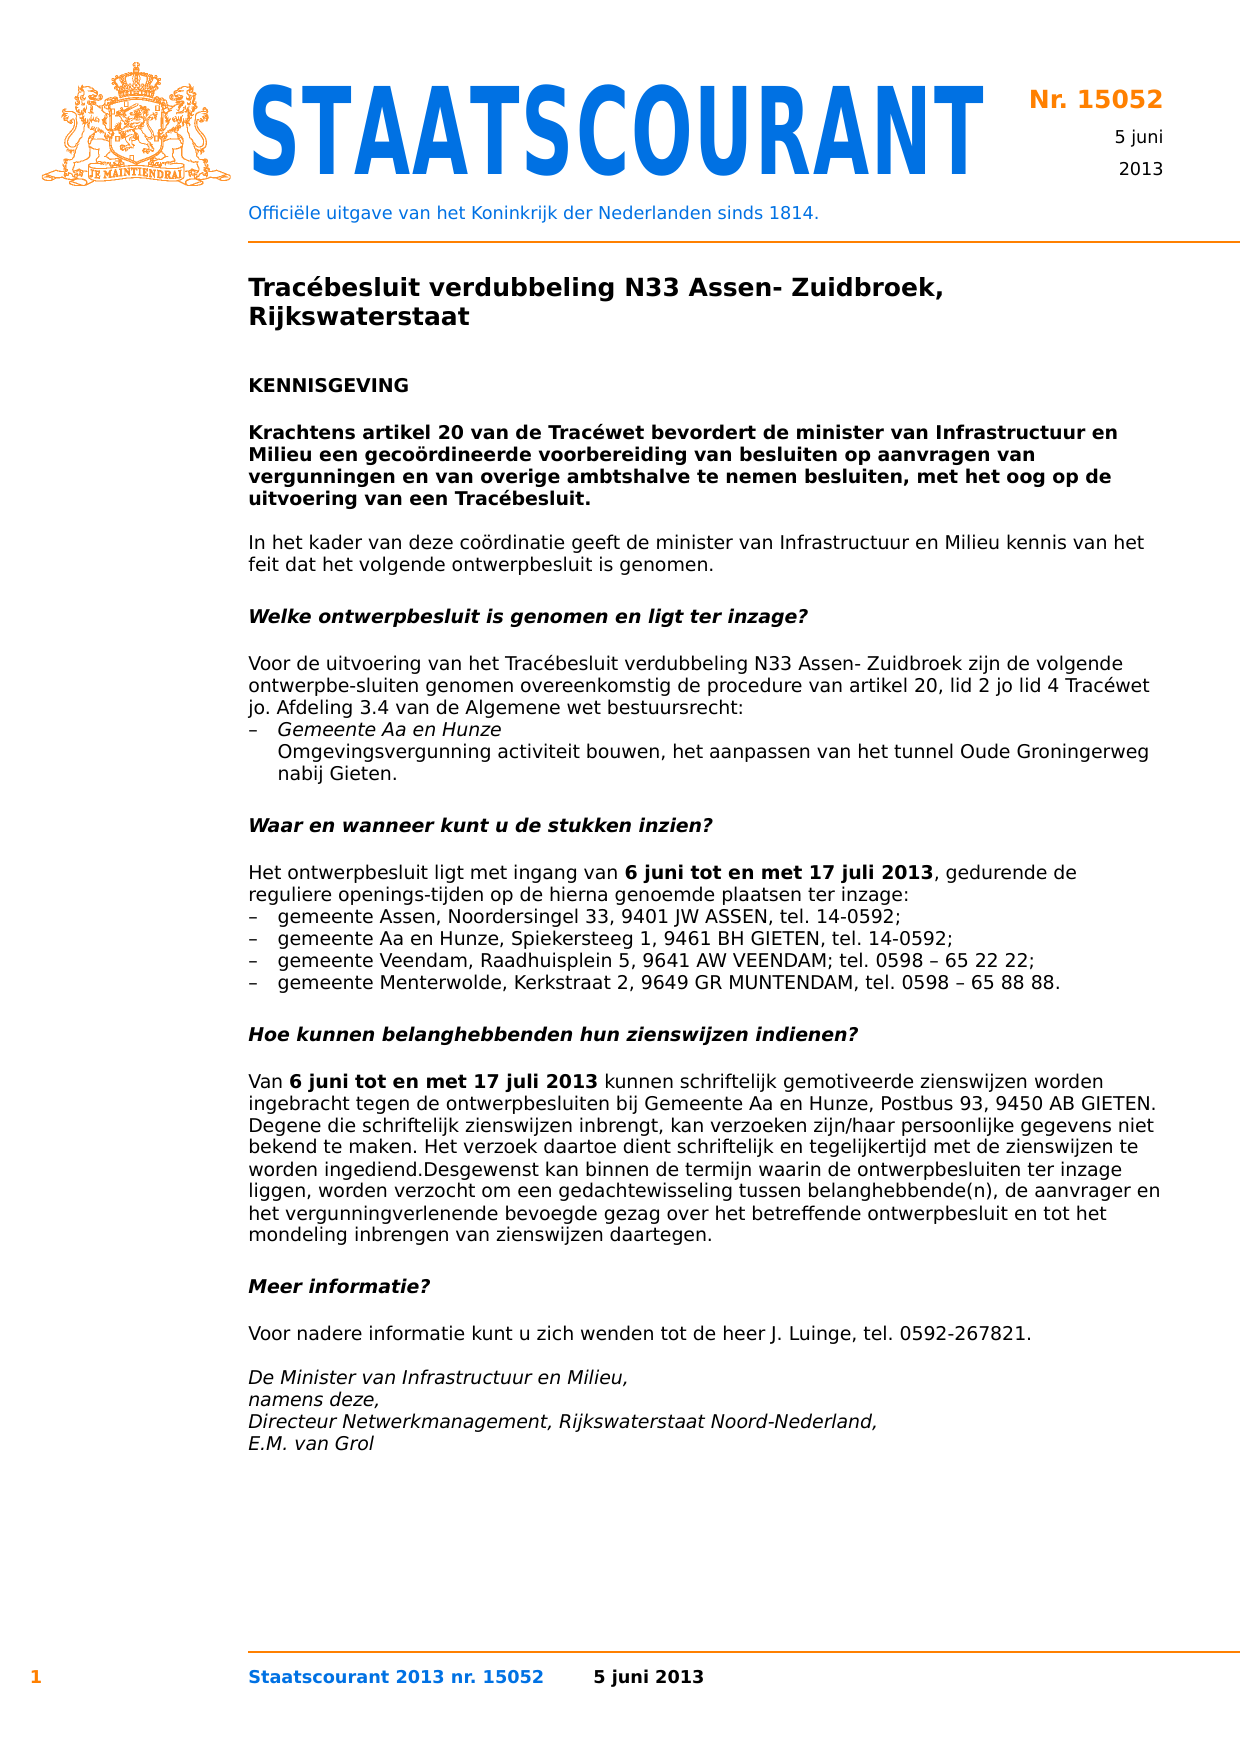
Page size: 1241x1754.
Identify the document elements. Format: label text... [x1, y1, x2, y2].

text – gemeente Aa en Hunze, Spiekersteeg 1, 9461 BH GIETEN, tel. 14-0592; [248, 928, 1163, 949]
table_header [25, 62, 248, 241]
text Het ontwerpbesluit ligt met ingang van 6 juni tot en met 17 juli 2013, gedurende de reguliere openings-tijden op de hierna genoemde plaatsen ter inzage: [248, 862, 1163, 906]
text De Minister van Infrastructuur en Milieu, namens deze, Directeur Netwerkmanagement, Rijkswaterstaat Noord-Nederland, E.M. van Grol [248, 1367, 1163, 1455]
table_cell Officiële uitgave van het Koninkrijk der Nederlanden sinds 1814. [248, 203, 1240, 241]
text – gemeente Veendam, Raadhuisplein 5, 9641 AW VEENDAM; tel. 0598 – 65 22 22; [248, 949, 1163, 972]
text Omgevingsvergunning activiteit bouwen, het aanpassen van het tunnel Oude Groningerweg nabij Gieten. [277, 741, 1163, 785]
text In het kader van deze coördinatie geeft de minister van Infrastructuur en Milieu kennis van het feit dat het volgende ontwerpbesluit is genomen. [248, 532, 1163, 576]
text Voor nadere informatie kunt u zich wenden tot de heer J. Luinge, tel. 0592-267821. [248, 1323, 1163, 1345]
subtitle Meer informatie? [248, 1276, 1163, 1298]
text Van 6 juni tot en met 17 juli 2013 kunnen schriftelijk gemotiveerde zienswijzen worden ingebracht tegen de ontwerpbesluiten bij Gemeente Aa en Hunze, Postbus 93, 9450 AB GIETEN. Degene die schriftelijk zienswijzen inbrengt, kan verzoeken zijn/haar persoonlijke gegevens niet bekend te maken. Het verzoek daartoe dient schriftelijk en tegelijkertijd met de zienswijzen te worden ingediend.Desgewenst kan binnen de termijn waarin de ontwerpbesluiten ter inzage liggen, worden verzocht om een gedachtewisseling tussen belanghebbende(n), de aanvrager en het vergunningverlenende bevoegde gezag over het betreffende ontwerpbesluit en tot het mondeling inbrengen van zienswijzen daartegen. [248, 1071, 1163, 1246]
text – Gemeente Aa en Hunze [248, 719, 1163, 741]
text Krachtens artikel 20 van de Tracéwet bevordert de minister van Infrastructuur en Milieu een gecoördineerde voorbereiding van besluiten op aanvragen van vergunningen en van overige ambtshalve te nemen besluiten, met het oog op de uitvoering van een Tracébesluit. [248, 422, 1163, 510]
table_cell 5 juni [998, 121, 1240, 153]
picture [41, 62, 231, 186]
subtitle KENNISGEVING [248, 375, 1163, 397]
table_header Nr. 15052 [998, 62, 1240, 121]
subtitle Tracébesluit verdubbeling N33 Assen- Zuidbroek, Rijkswaterstaat [248, 273, 1163, 331]
text Voor de uitvoering van het Tracébesluit verdubbeling N33 Assen- Zuidbroek zijn de volgende ontwerpbe-sluiten genomen overeenkomstig de procedure van artikel 20, lid 2 jo lid 4 Tracéwet jo. Afdeling 3.4 van de Algemene wet bestuursrecht: [248, 653, 1163, 719]
text – gemeente Menterwolde, Kerkstraat 2, 9649 GR MUNTENDAM, tel. 0598 – 65 88 88. [248, 972, 1163, 993]
table_cell 2013 [998, 153, 1240, 203]
subtitle Welke ontwerpbesluit is genomen en ligt ter inzage? [248, 606, 1163, 628]
subtitle Waar en wanneer kunt u de stukken inzien? [248, 815, 1163, 837]
subtitle Hoe kunnen belanghebbenden hun zienswijzen indienen? [248, 1023, 1163, 1046]
table_header STAATSCOURANT [248, 62, 998, 203]
text – gemeente Assen, Noordersingel 33, 9401 JW ASSEN, tel. 14-0592; [248, 906, 1163, 928]
